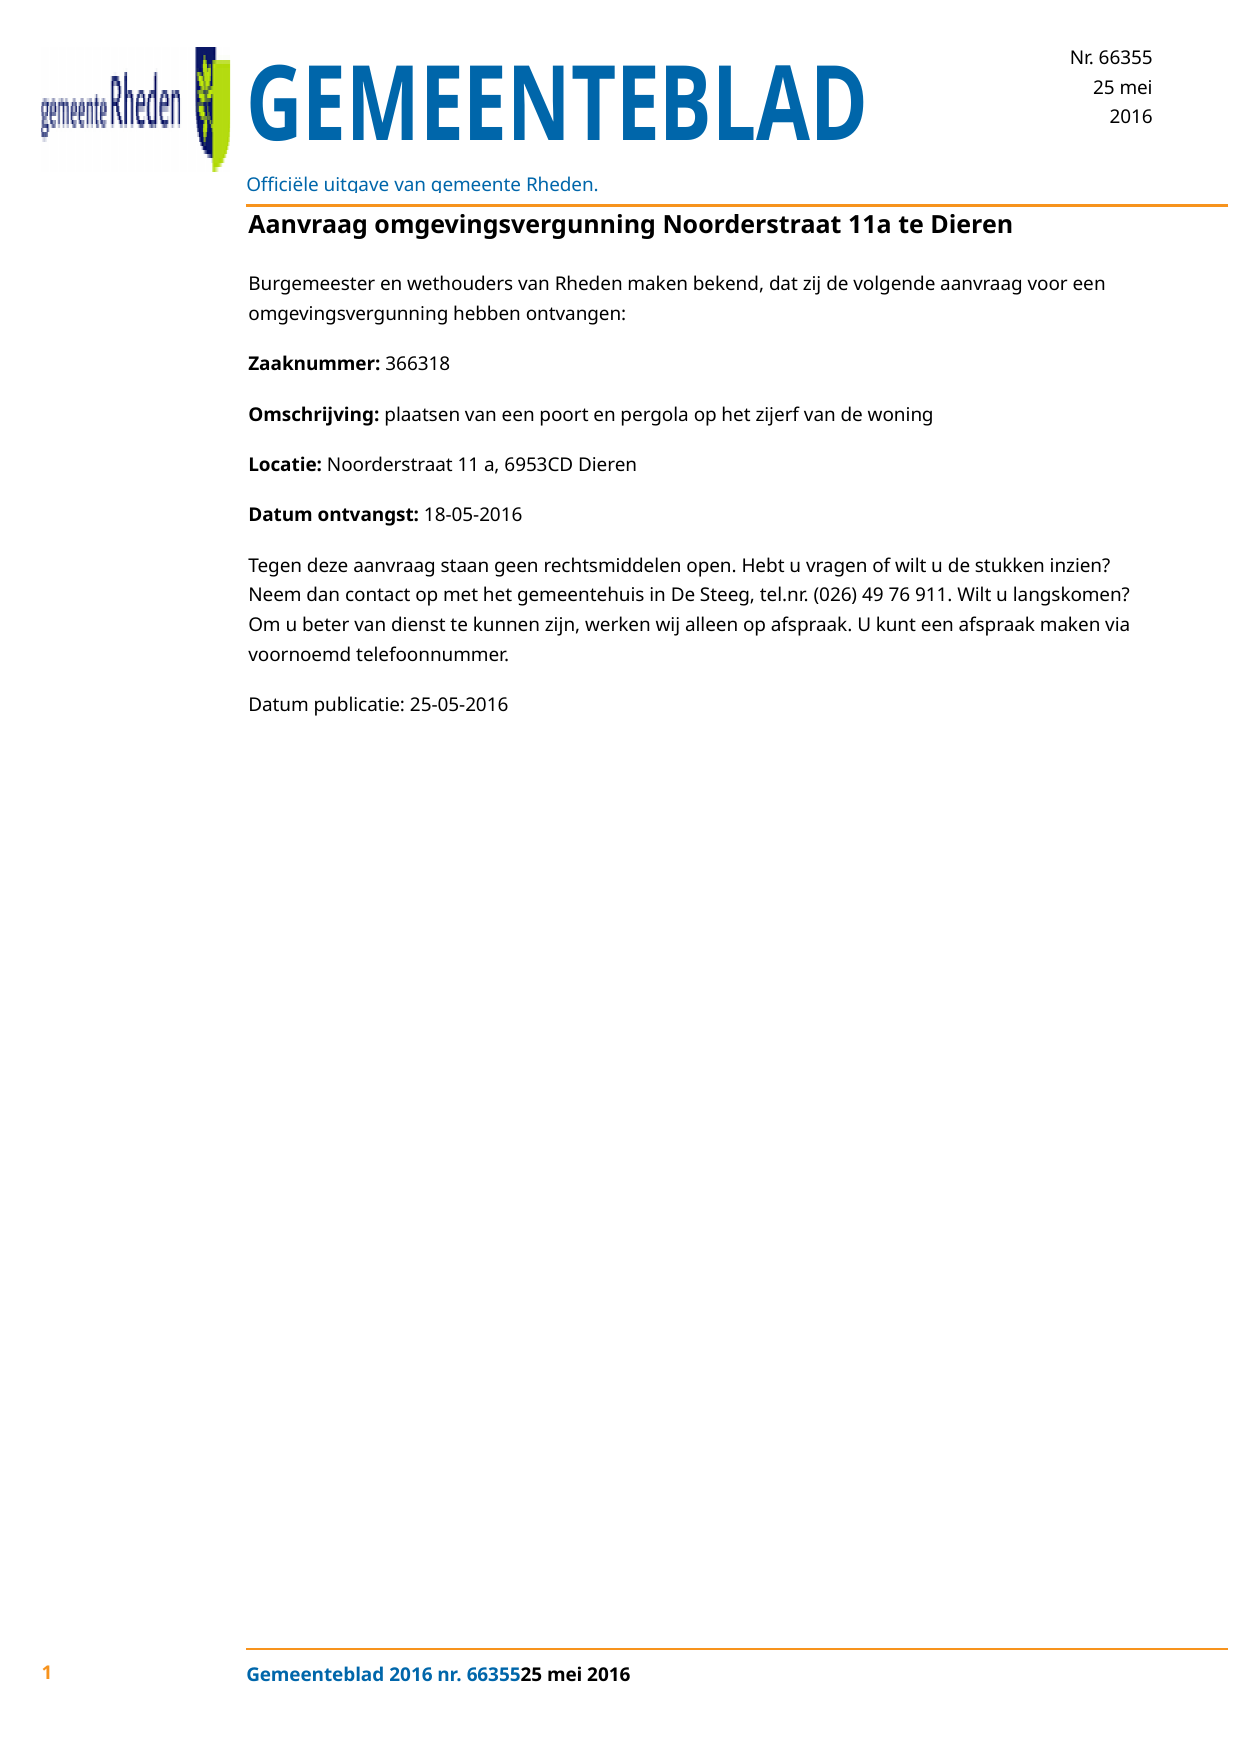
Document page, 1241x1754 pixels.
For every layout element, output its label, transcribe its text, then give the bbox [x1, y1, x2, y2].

text Tegen deze aanvraag staan geen rechtsmiddelen open. Hebt u vragen of wilt u de stukken inzien? Neem dan contact op met het gemeentehuis in De Steeg, tel.nr. (026) 49 76 911. Wilt u langskomen? Om u beter van dienst te kunnen zijn, werken wij alleen op afspraak. U kunt een afspraak maken via voornoemd telefoonnummer. [248, 552, 1152, 666]
text Aanvraag omgevingsvergunning Noorderstraat 11a te Dieren [248, 207, 1152, 241]
text Locatie: Noorderstraat 11 a, 6953CD Dieren [248, 451, 1152, 477]
text Zaaknummer: 366318 [248, 350, 1152, 376]
text Datum publicatie: 25-05-2016 [248, 691, 1152, 717]
text Omschrijving: plaatsen van een poort en pergola op het zijerf van de woning [248, 401, 1152, 426]
text Datum ontvangst: 18-05-2016 [248, 502, 1152, 527]
picture [41, 47, 231, 172]
text Burgemeester en wethouders van Rheden maken bekend, dat zij de volgende aanvraag voor een omgevingsvergunning hebben ontvangen: [248, 270, 1152, 326]
